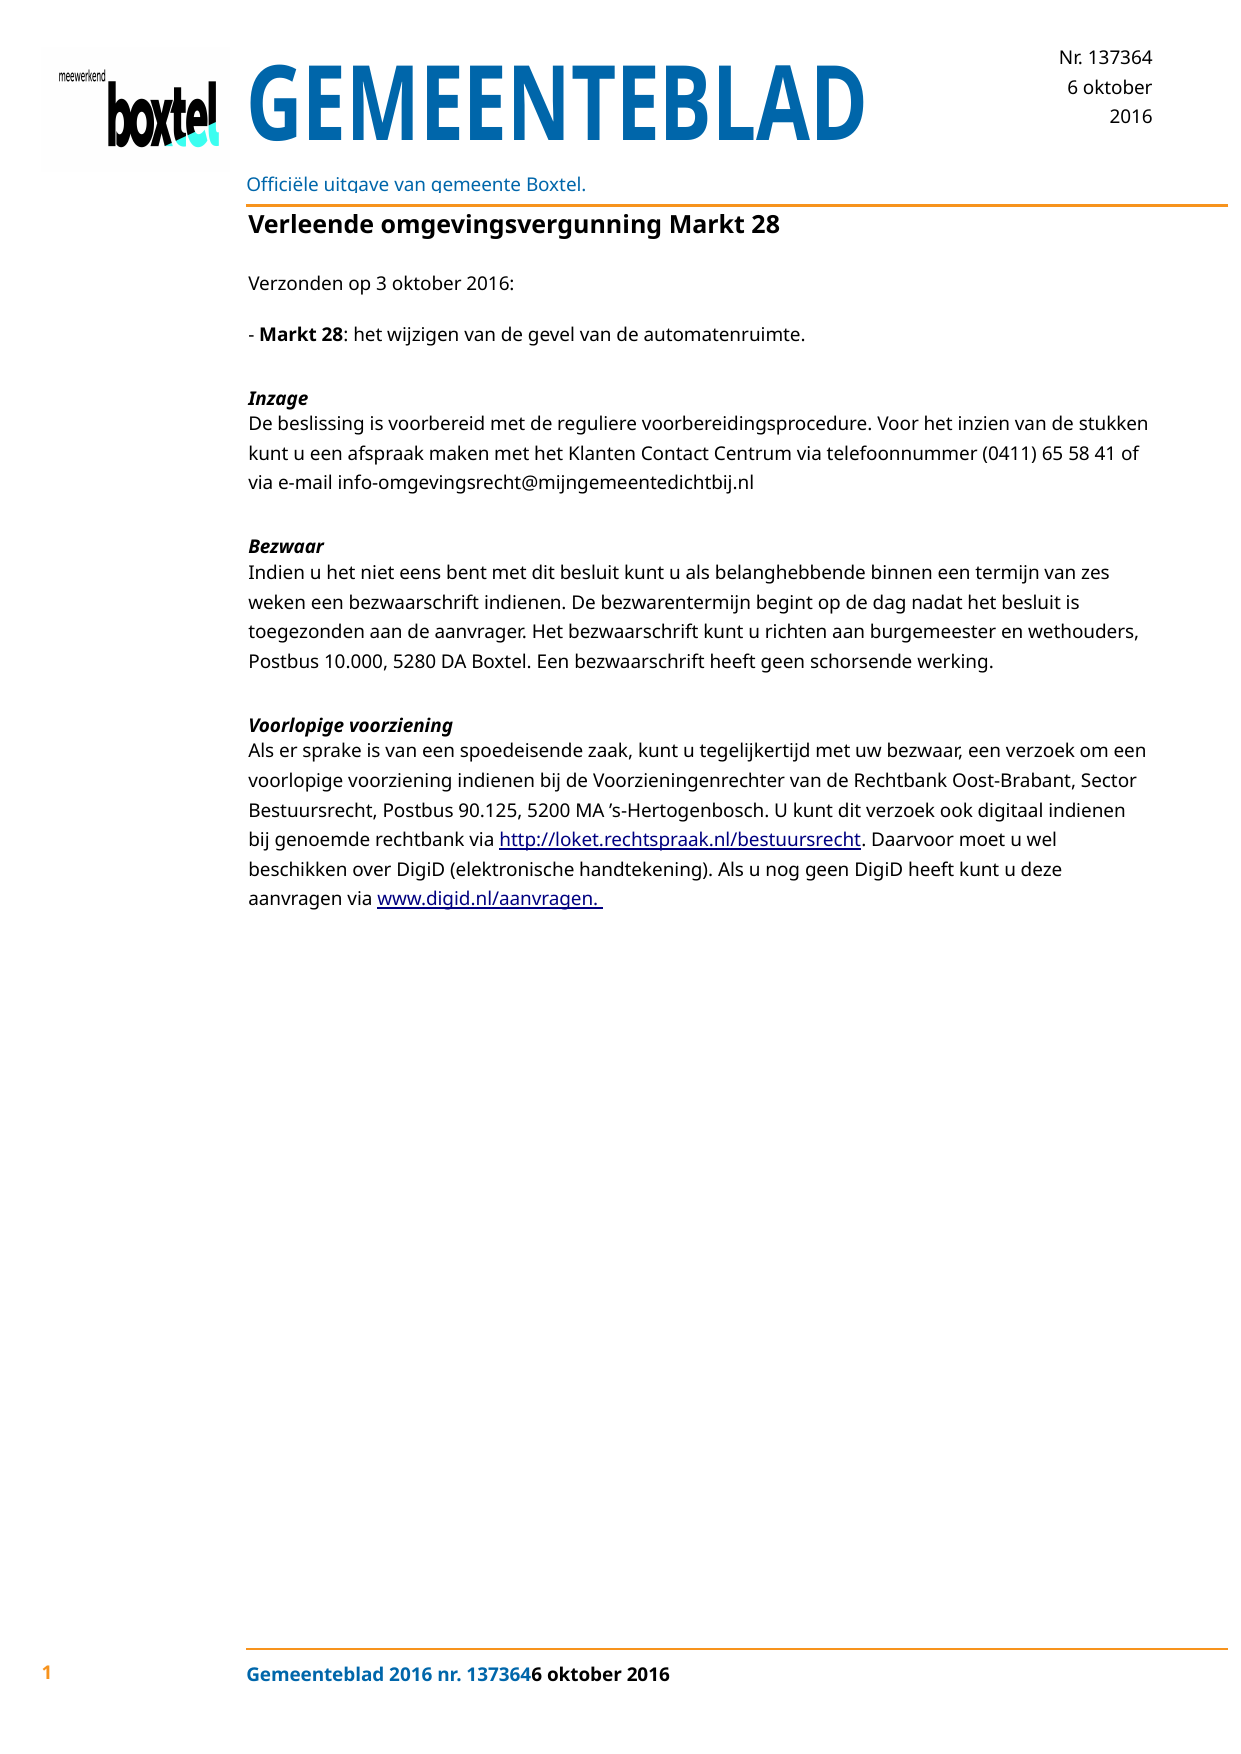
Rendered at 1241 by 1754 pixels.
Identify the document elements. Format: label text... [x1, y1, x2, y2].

text Voorlopige voorziening [248, 712, 1152, 738]
text Inzage [248, 385, 1152, 410]
text Bezwaar [248, 533, 1152, 559]
text Verzonden op 3 oktober 2016: [248, 270, 1152, 296]
text - Markt 28: het wijzigen van de gevel van de automatenruimte. [248, 321, 1152, 346]
text Verleende omgevingsvergunning Markt 28 [248, 207, 1152, 241]
text Als er sprake is van een spoedeisende zaak, kunt u tegelijkertijd met uw bezwaar, een verzoek om een voorlopige voorziening indienen bij de Voorzieningenrechter van de Rechtbank Oost-Brabant, Sector Bestuursrecht, Postbus 90.125, 5200 MA ’s-Hertogenbosch. U kunt dit verzoek ook digitaal indienen bij genoemde rechtbank via http://loket.rechtspraak.nl/bestuursrecht. Daarvoor moet u wel beschikken over DigiD (elektronische handtekening). Als u nog geen DigiD heeft kunt u deze aanvragen via www.digid.nl/aanvragen. [248, 738, 1152, 911]
text Indien u het niet eens bent met dit besluit kunt u als belanghebbende binnen een termijn van zes weken een bezwaarschrift indienen. De bezwarentermijn begint op de dag nadat het besluit is toegezonden aan de aanvrager. Het bezwaarschrift kunt u richten aan burgemeester en wethouders, Postbus 10.000, 5280 DA Boxtel. Een bezwaarschrift heeft geen schorsende werking. [248, 559, 1152, 674]
picture [41, 47, 231, 172]
text De beslissing is voorbereid met de reguliere voorbereidingsprocedure. Voor het inzien van de stukken kunt u een afspraak maken met het Klanten Contact Centrum via telefoonnummer (0411) 65 58 41 of via e-mail info-omgevingsrecht@mijngemeentedichtbij.nl [248, 410, 1152, 495]
